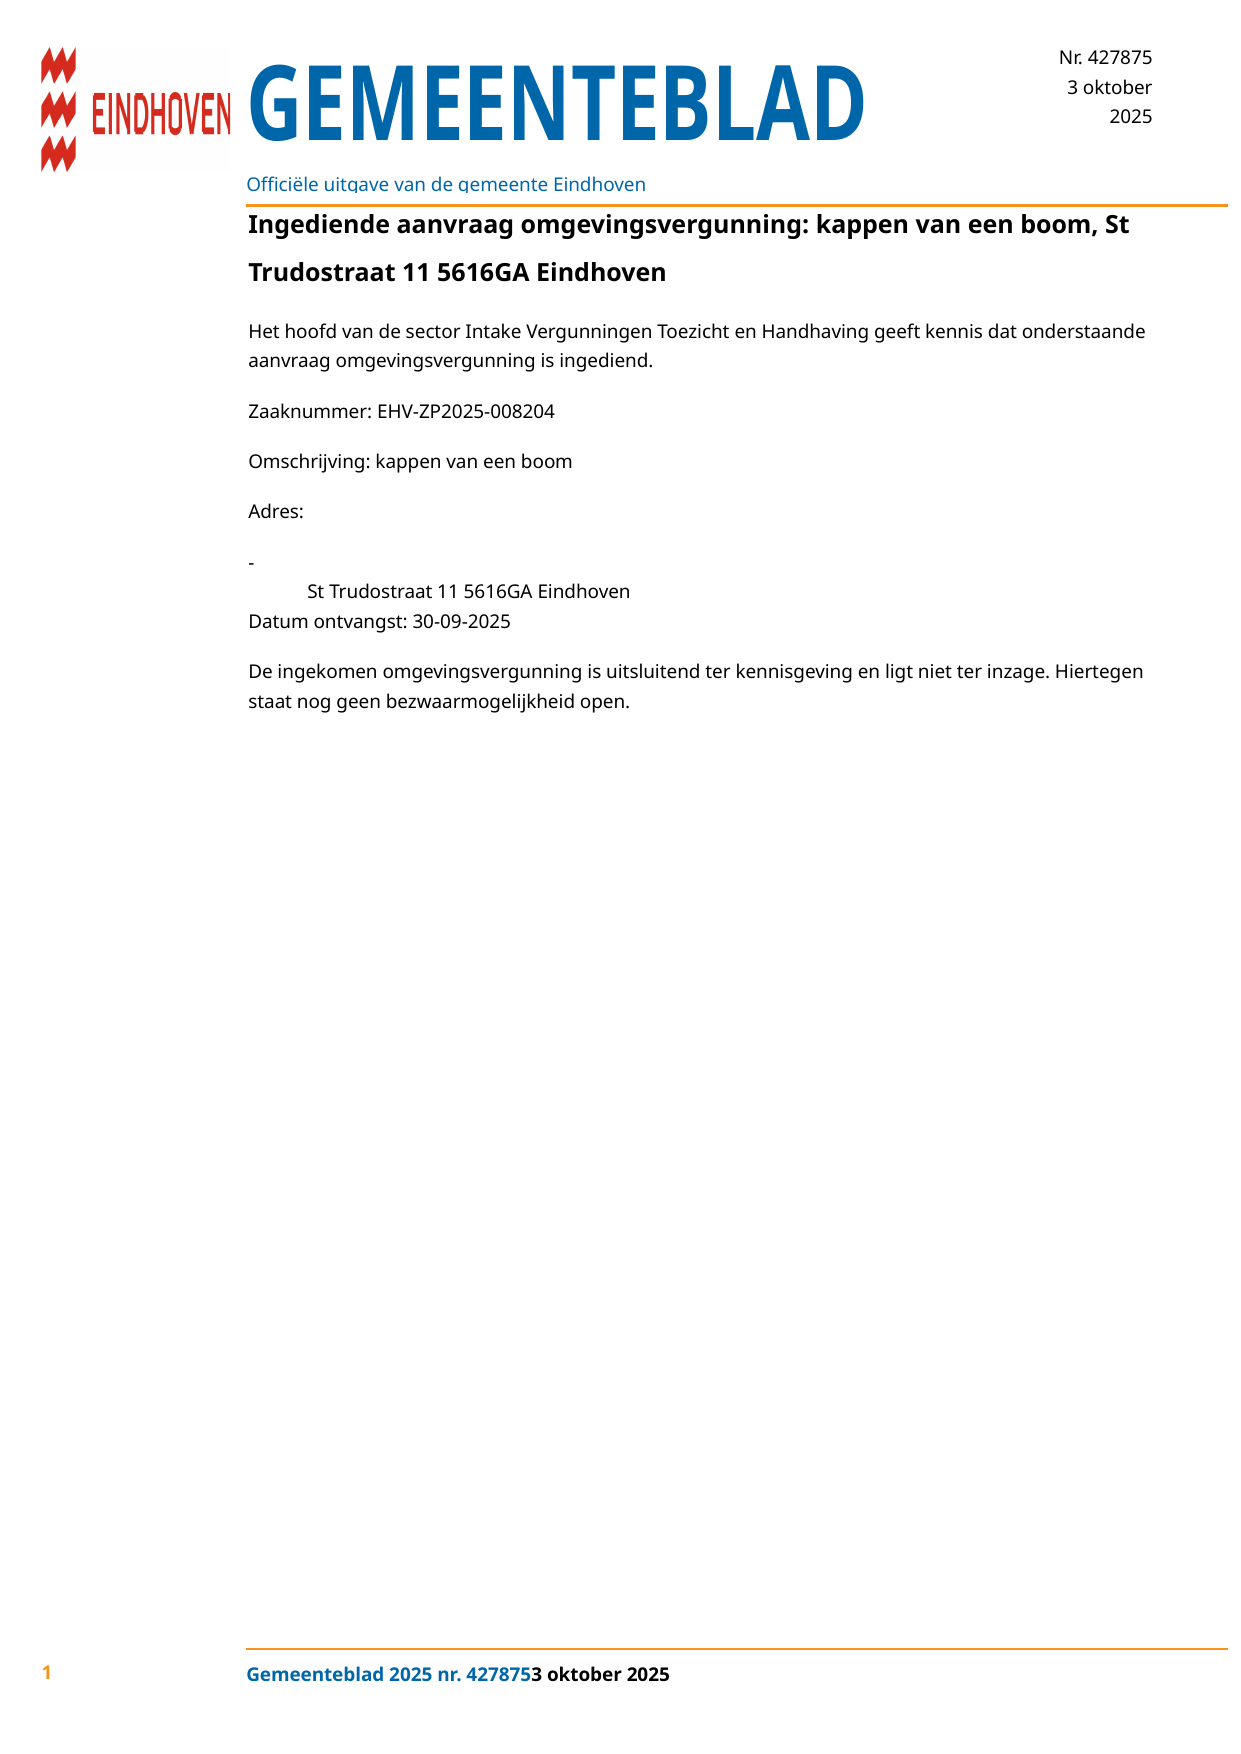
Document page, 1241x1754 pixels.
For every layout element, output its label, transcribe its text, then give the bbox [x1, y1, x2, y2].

picture [41, 47, 231, 172]
text Adres: [248, 499, 1152, 524]
text Het hoofd van de sector Intake Vergunningen Toezicht en Handhaving geeft kennis dat onderstaande aanvraag omgevingsvergunning is ingediend. [248, 318, 1152, 373]
text Ingediende aanvraag omgevingsvergunning: kappen van een boom, St Trudostraat 11 5616GA Eindhoven [248, 207, 1152, 288]
text Omschrijving: kappen van een boom [248, 448, 1152, 474]
text Zaaknummer: EHV-ZP2025-008204 [248, 398, 1152, 424]
text De ingekomen omgevingsvergunning is uitsluitend ter kennisgeving en ligt niet ter inzage. Hiertegen staat nog geen bezwaarmogelijkheid open. [248, 659, 1152, 714]
list St Trudostraat 11 5616GA Eindhoven [248, 579, 1152, 604]
text Datum ontvangst: 30-09-2025 [248, 608, 1152, 634]
